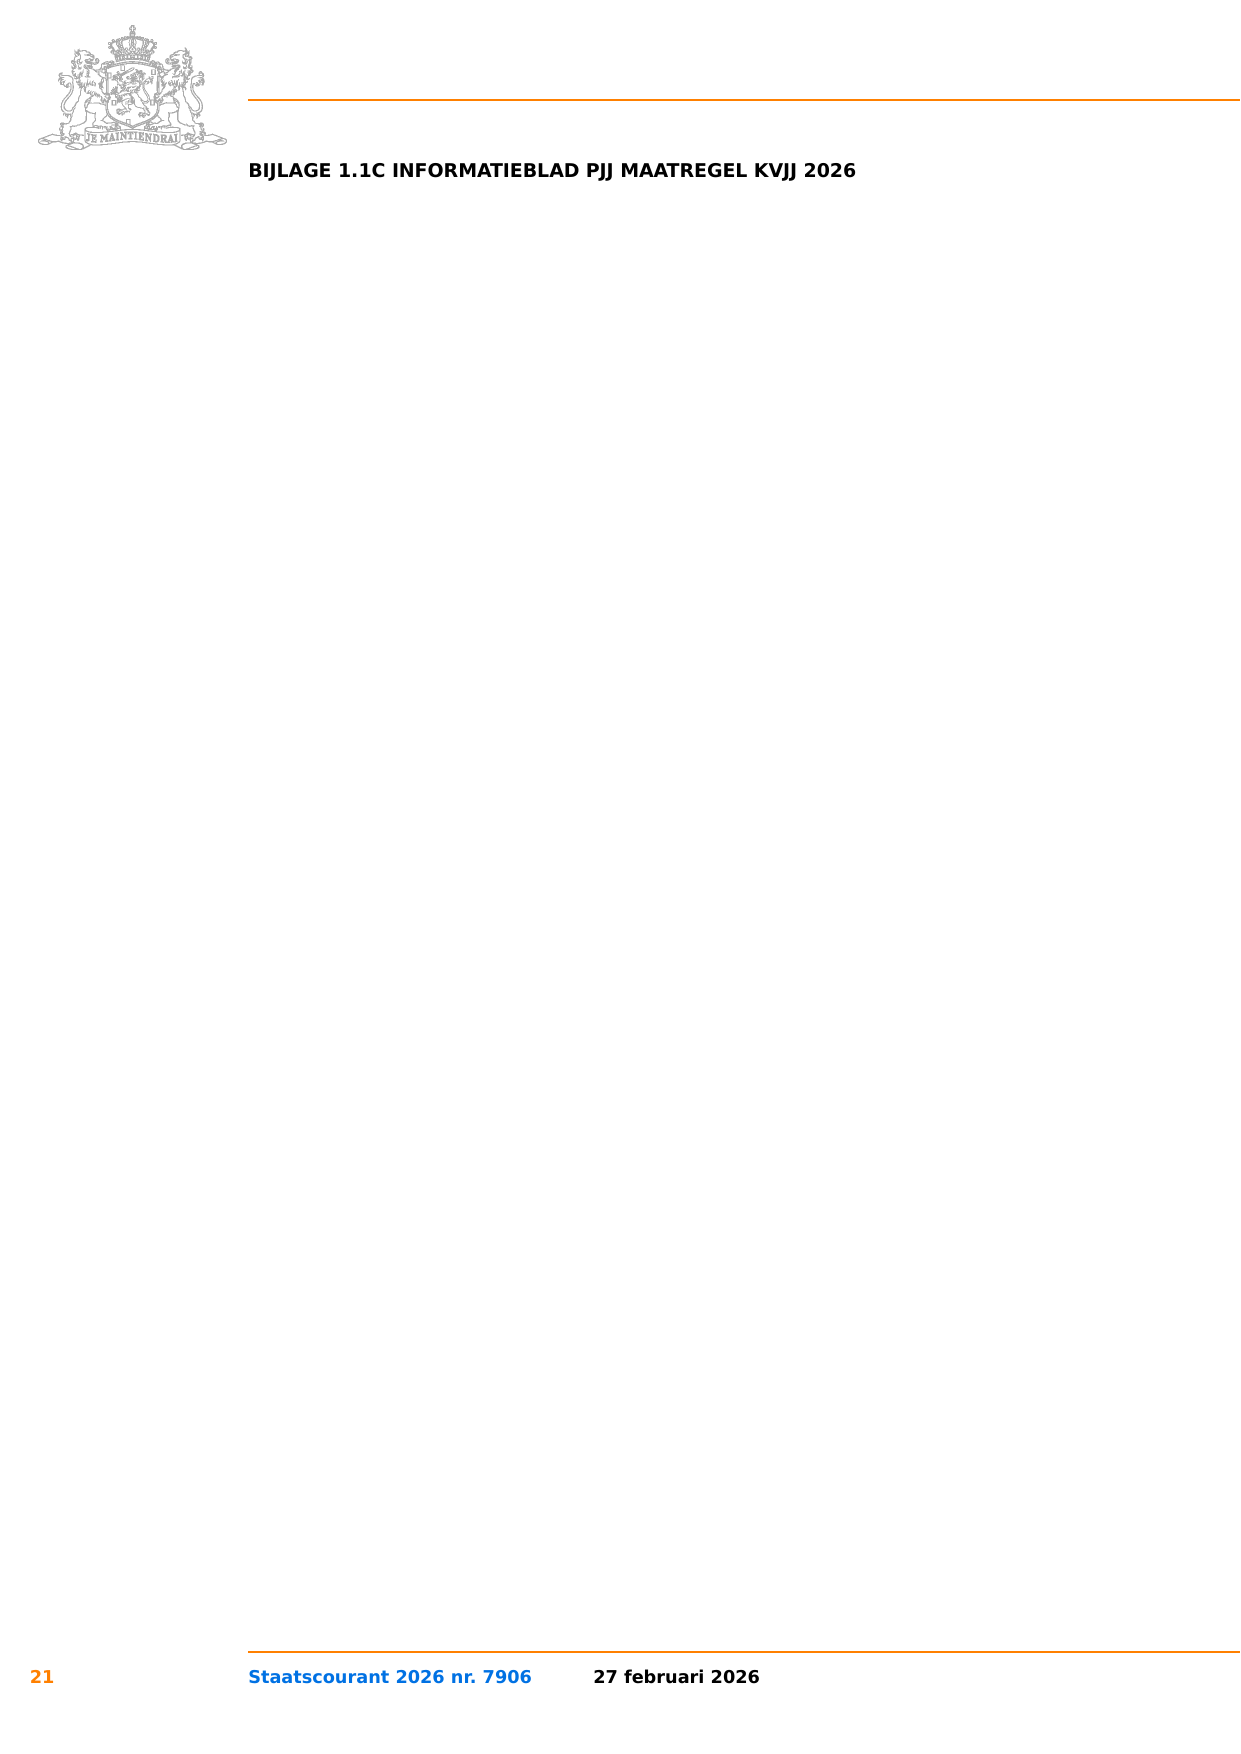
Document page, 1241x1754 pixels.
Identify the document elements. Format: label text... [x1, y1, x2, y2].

picture [38, 25, 227, 150]
subtitle BIJLAGE 1.1C INFORMATIEBLAD PJJ MAATREGEL KVJJ 2026 [248, 160, 1163, 182]
